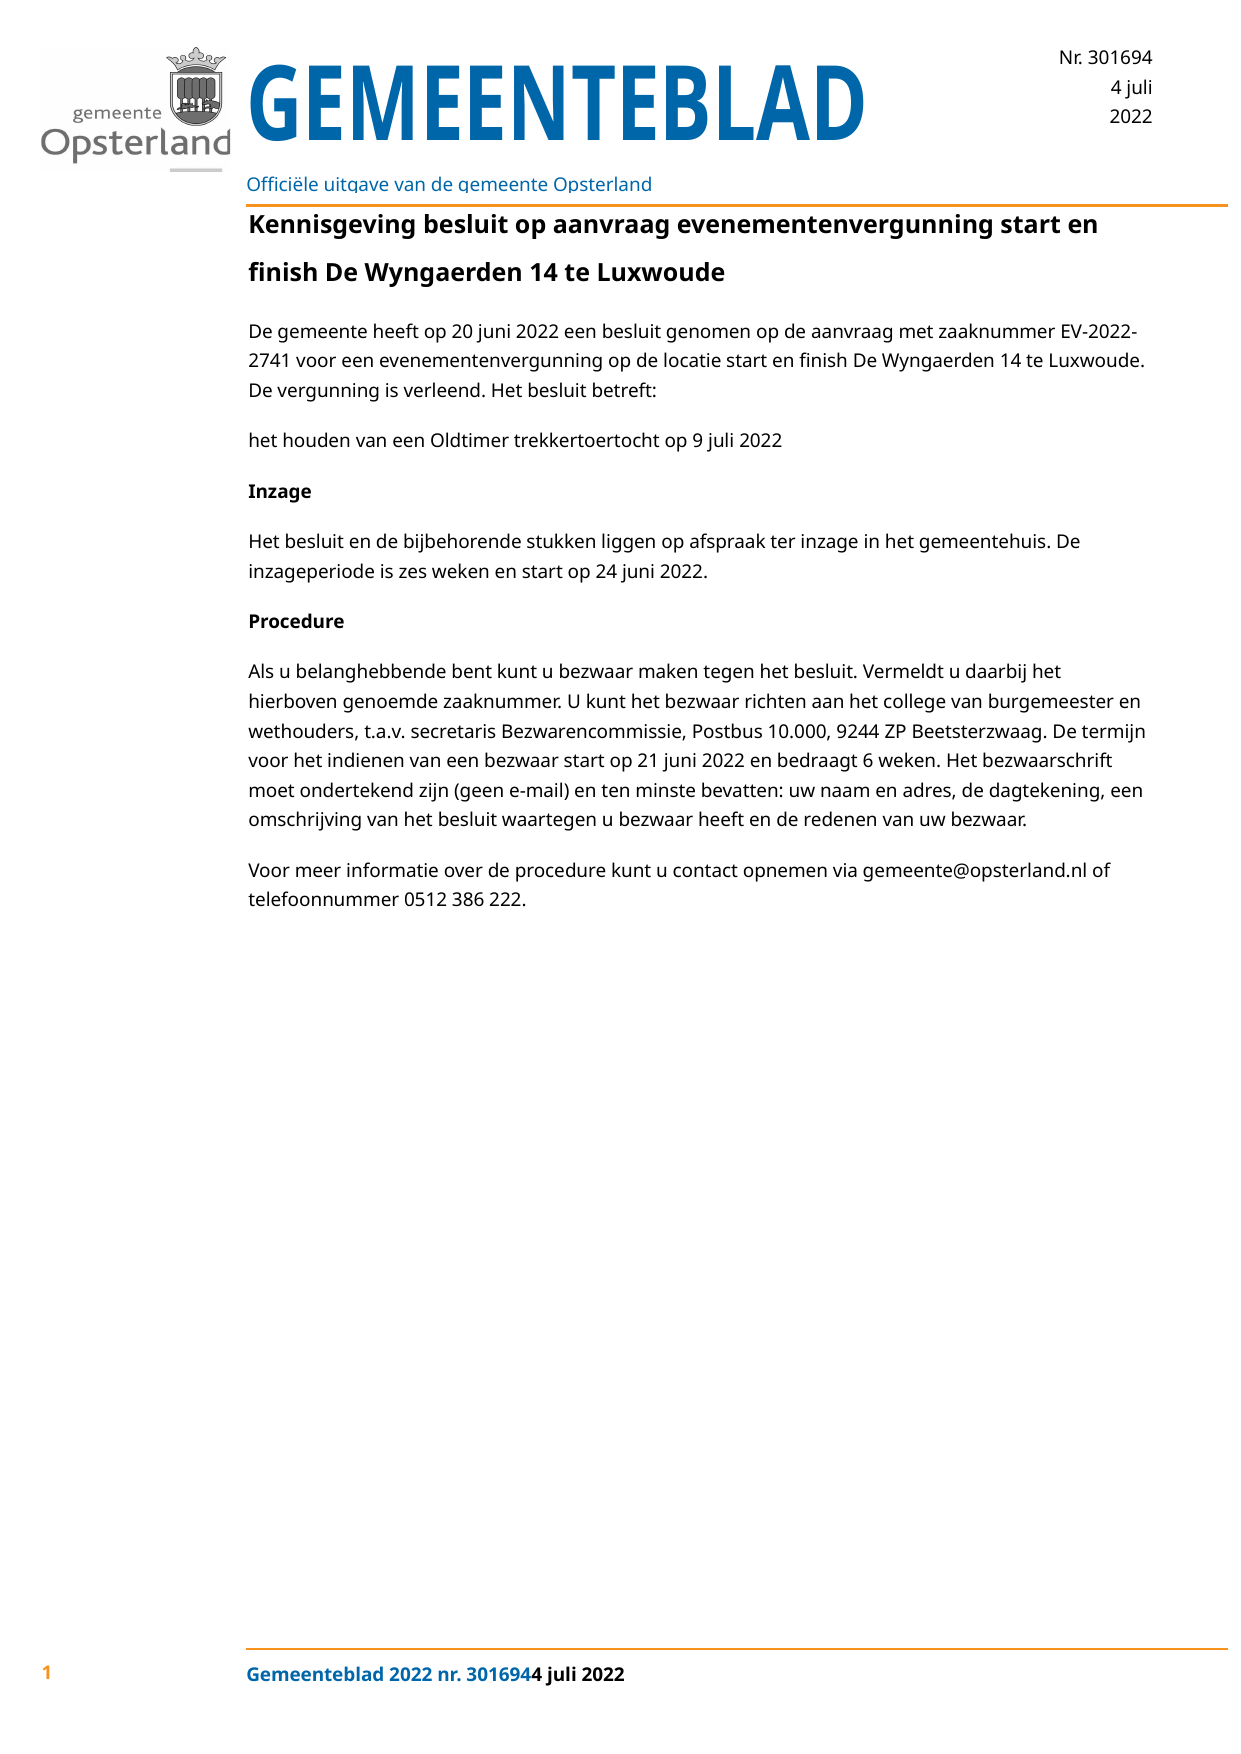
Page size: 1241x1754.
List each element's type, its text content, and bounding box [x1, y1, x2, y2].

text Procedure [248, 608, 1152, 634]
text Inzage [248, 478, 1152, 504]
text Het besluit en de bijbehorende stukken liggen op afspraak ter inzage in het gemeentehuis. De inzageperiode is zes weken en start op 24 juni 2022. [248, 528, 1152, 584]
text Als u belanghebbende bent kunt u bezwaar maken tegen het besluit. Vermeldt u daarbij het hierboven genoemde zaaknummer. U kunt het bezwaar richten aan het college van burgemeester en wethouders, t.a.v. secretaris Bezwarencommissie, Postbus 10.000, 9244 ZP Beetsterzwaag. De termijn voor het indienen van een bezwaar start op 21 juni 2022 en bedraagt 6 weken. Het bezwaarschrift moet ondertekend zijn (geen e-mail) en ten minste bevatten: uw naam en adres, de dagtekening, een omschrijving van het besluit waartegen u bezwaar heeft en de redenen van uw bezwaar. [248, 659, 1152, 832]
text Kennisgeving besluit op aanvraag evenementenvergunning start en finish De Wyngaerden 14 te Luxwoude [248, 207, 1152, 288]
picture [41, 47, 231, 172]
text het houden van een Oldtimer trekkertoertocht op 9 juli 2022 [248, 427, 1152, 453]
text Voor meer informatie over de procedure kunt u contact opnemen via gemeente@opsterland.nl of telefoonnummer 0512 386 222. [248, 857, 1152, 912]
text De gemeente heeft op 20 juni 2022 een besluit genomen op de aanvraag met zaaknummer EV-2022-2741 voor een evenementenvergunning op de locatie start en finish De Wyngaerden 14 te Luxwoude. De vergunning is verleend. Het besluit betreft: [248, 318, 1152, 403]
